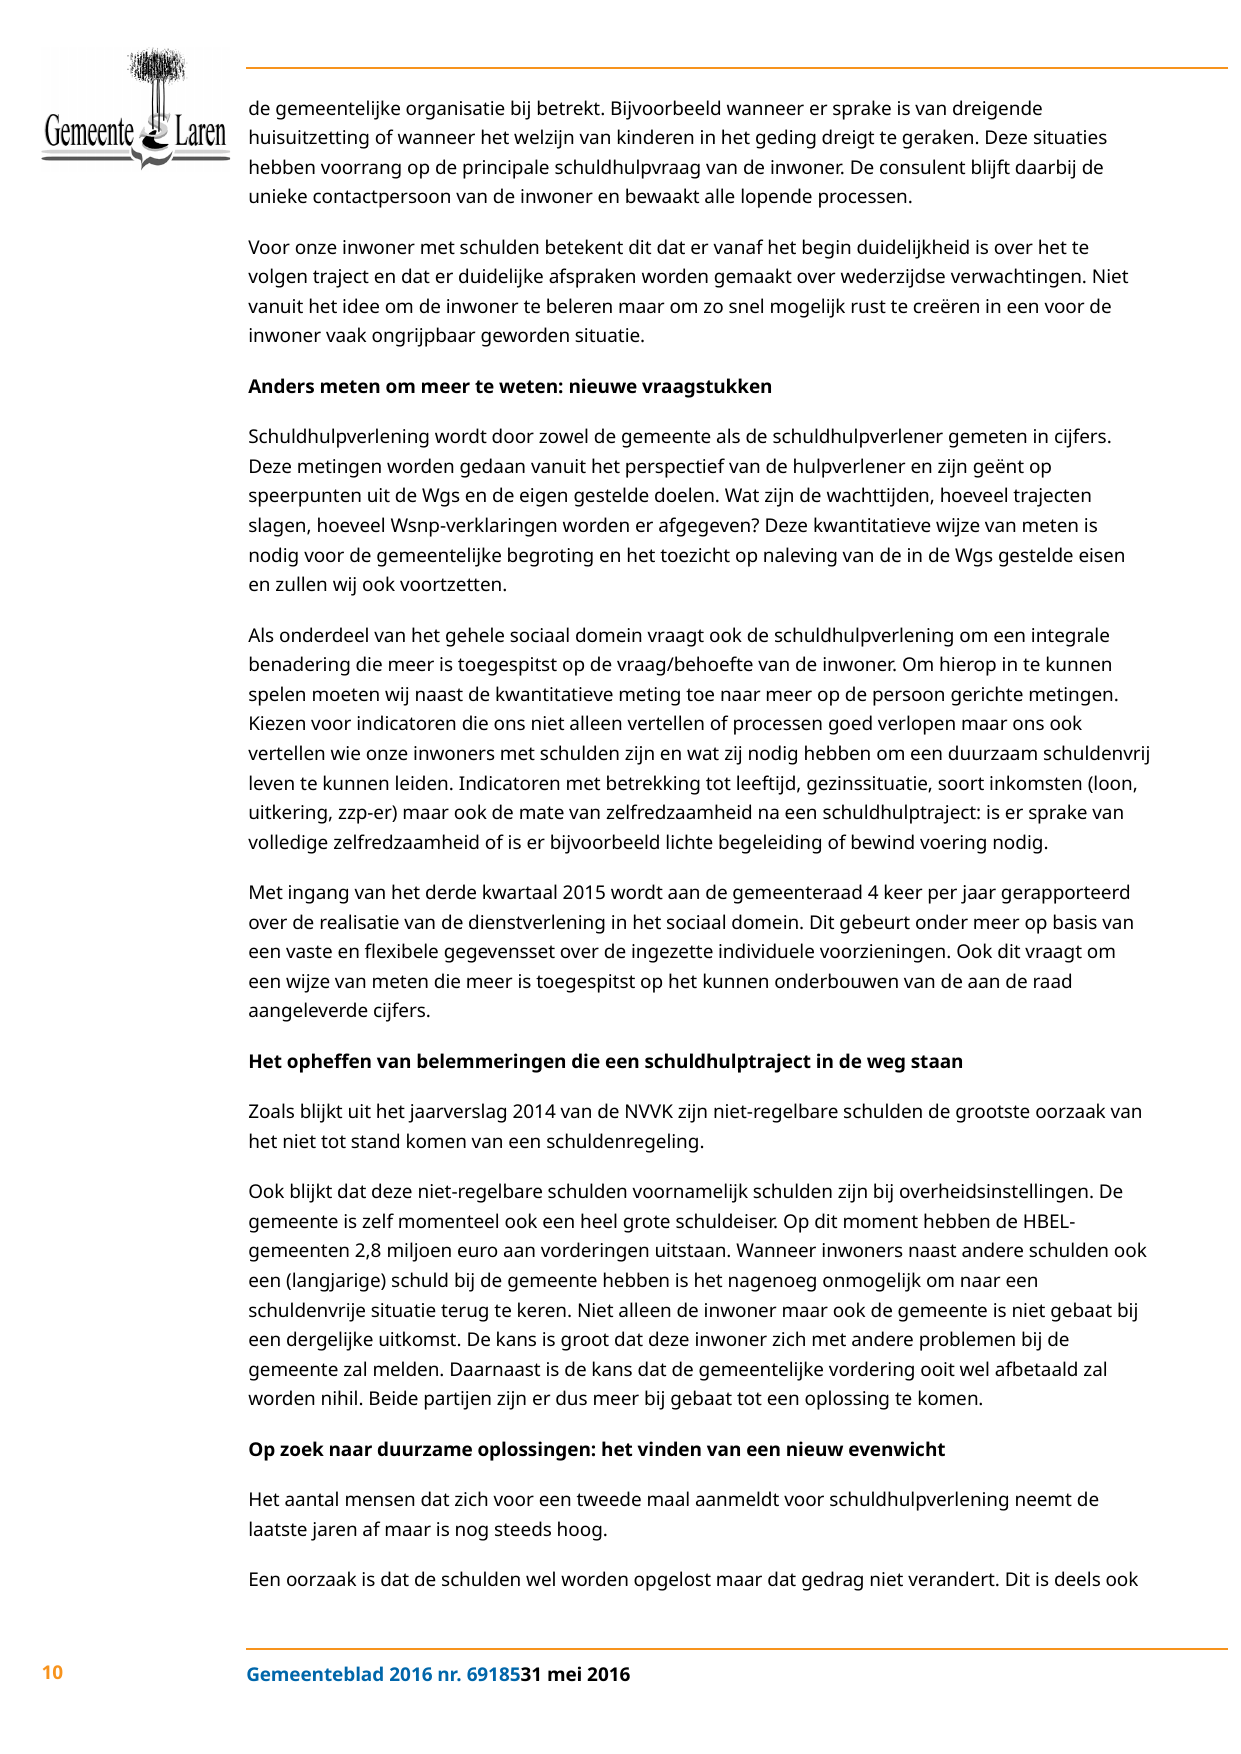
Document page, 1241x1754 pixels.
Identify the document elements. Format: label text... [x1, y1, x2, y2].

picture [41, 47, 231, 172]
text de gemeentelijke organisatie bij betrekt. Bijvoorbeeld wanneer er sprake is van dreigende huisuitzetting of wanneer het welzijn van kinderen in het geding dreigt te geraken. Deze situaties hebben voorrang op de principale schuldhulpvraag van de inwoner. De consulent blijft daarbij de unieke contactpersoon van de inwoner en bewaakt alle lopende processen. [248, 95, 1152, 209]
text Een oorzaak is dat de schulden wel worden opgelost maar dat gedrag niet verandert. Dit is deels ook [248, 1566, 1152, 1592]
text Als onderdeel van het gehele sociaal domein vraagt ook de schuldhulpverlening om een integrale benadering die meer is toegespitst op de vraag/behoefte van de inwoner. Om hierop in te kunnen spelen moeten wij naast de kwantitatieve meting toe naar meer op de persoon gerichte metingen. Kiezen voor indicatoren die ons niet alleen vertellen of processen goed verlopen maar ons ook vertellen wie onze inwoners met schulden zijn en wat zij nodig hebben om een duurzaam schuldenvrij leven te kunnen leiden. Indicatoren met betrekking tot leeftijd, gezinssituatie, soort inkomsten (loon, uitkering, zzp-er) maar ook de mate van zelfredzaamheid na een schuldhulptraject: is er sprake van volledige zelfredzaamheid of is er bijvoorbeeld lichte begeleiding of bewind voering nodig. [248, 622, 1152, 855]
text Voor onze inwoner met schulden betekent dit dat er vanaf het begin duidelijkheid is over het te volgen traject en dat er duidelijke afspraken worden gemaakt over wederzijdse verwachtingen. Niet vanuit het idee om de inwoner te beleren maar om zo snel mogelijk rust te creëren in een voor de inwoner vaak ongrijpbaar geworden situatie. [248, 234, 1152, 348]
text Zoals blijkt uit het jaarverslag 2014 van de NVVK zijn niet-regelbare schulden de grootste oorzaak van het niet tot stand komen van een schuldenregeling. [248, 1098, 1152, 1154]
text Op zoek naar duurzame oplossingen: het vinden van een nieuw evenwicht [248, 1436, 1152, 1462]
text Ook blijkt dat deze niet-regelbare schulden voornamelijk schulden zijn bij overheidsinstellingen. De gemeente is zelf momenteel ook een heel grote schuldeiser. Op dit moment hebben de HBEL-gemeenten 2,8 miljoen euro aan vorderingen uitstaan. Wanneer inwoners naast andere schulden ook een (langjarige) schuld bij de gemeente hebben is het nagenoeg onmogelijk om naar een schuldenvrije situatie terug te keren. Niet alleen de inwoner maar ook de gemeente is niet gebaat bij een dergelijke uitkomst. De kans is groot dat deze inwoner zich met andere problemen bij de gemeente zal melden. Daarnaast is de kans dat de gemeentelijke vordering ooit wel afbetaald zal worden nihil. Beide partijen zijn er dus meer bij gebaat tot een oplossing te komen. [248, 1178, 1152, 1411]
text Het opheffen van belemmeringen die een schuldhulptraject in de weg staan [248, 1048, 1152, 1074]
text Met ingang van het derde kwartaal 2015 wordt aan de gemeenteraad 4 keer per jaar gerapporteerd over de realisatie van de dienstverlening in het sociaal domein. Dit gebeurt onder meer op basis van een vaste en flexibele gegevensset over de ingezette individuele voorzieningen. Ook dit vraagt om een wijze van meten die meer is toegespitst op het kunnen onderbouwen van de aan de raad aangeleverde cijfers. [248, 879, 1152, 1023]
text Schuldhulpverlening wordt door zowel de gemeente als de schuldhulpverlener gemeten in cijfers. Deze metingen worden gedaan vanuit het perspectief van de hulpverlener en zijn geënt op speerpunten uit de Wgs en de eigen gestelde doelen. Wat zijn de wachttijden, hoeveel trajecten slagen, hoeveel Wsnp-verklaringen worden er afgegeven? Deze kwantitatieve wijze van meten is nodig voor de gemeentelijke begroting en het toezicht op naleving van de in de Wgs gestelde eisen en zullen wij ook voortzetten. [248, 423, 1152, 597]
text Anders meten om meer te weten: nieuwe vraagstukken [248, 373, 1152, 399]
text Het aantal mensen dat zich voor een tweede maal aanmeldt voor schuldhulpverlening neemt de laatste jaren af maar is nog steeds hoog. [248, 1486, 1152, 1542]
